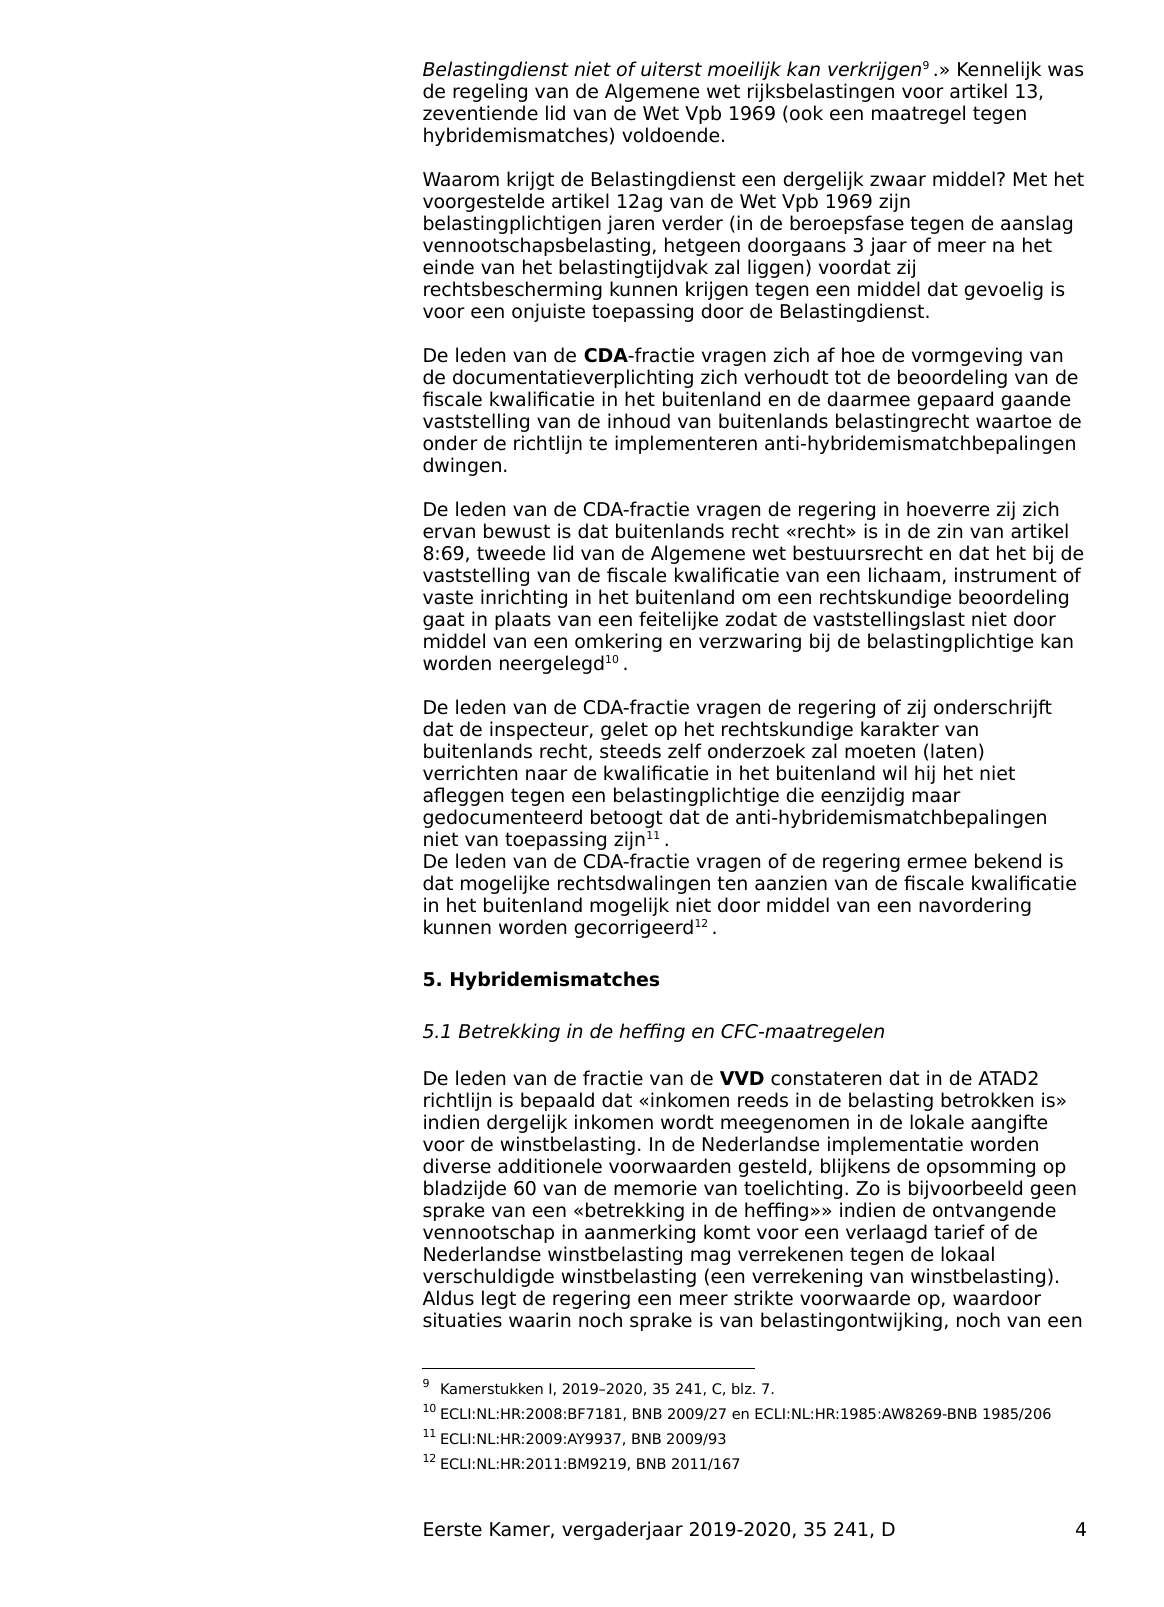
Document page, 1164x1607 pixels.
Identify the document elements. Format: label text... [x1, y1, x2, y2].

text ECLI:NL:HR:2009:AY9937, BNB 2009/93 [422, 1427, 1087, 1449]
text Waarom krijgt de Belastingdienst een dergelijk zwaar middel? Met het voorgestelde artikel 12ag van de Wet Vpb 1969 zijn belastingplichtigen jaren verder (in de beroepsfase tegen de aanslag vennootschapsbelasting, hetgeen doorgaans 3 jaar of meer na het einde van het belastingtijdvak zal liggen) voordat zij rechtsbescherming kunnen krijgen tegen een middel dat gevoelig is voor een onjuiste toepassing door de Belastingdienst. [422, 169, 1087, 323]
subtitle 5.1 Betrekking in de heffing en CFC-maatregelen [422, 1021, 1087, 1043]
text ECLI:NL:HR:2011:BM9219, BNB 2011/167 [422, 1452, 1087, 1474]
text De leden van de CDA-fractie vragen de regering of zij onderschrijft dat de inspecteur, gelet op het rechtskundige karakter van buitenlands recht, steeds zelf onderzoek zal moeten (laten) verrichten naar de kwalificatie in het buitenland wil hij het niet afleggen tegen een belastingplichtige die eenzijdig maar gedocumenteerd betoogt dat de anti-hybridemismatchbepalingen niet van toepassing zijn. [422, 697, 1087, 851]
text De leden van de CDA-fractie vragen de regering in hoeverre zij zich ervan bewust is dat buitenlands recht «recht» is in de zin van artikel 8:69, tweede lid van de Algemene wet bestuursrecht en dat het bij de vaststelling van de fiscale kwalificatie van een lichaam, instrument of vaste inrichting in het buitenland om een rechtskundige beoordeling gaat in plaats van een feitelijke zodat de vaststellingslast niet door middel van een omkering en verzwaring bij de belastingplichtige kan worden neergelegd. [422, 499, 1087, 675]
text ECLI:NL:HR:2008:BF7181, BNB 2009/27 en ECLI:NL:HR:1985:AW8269-BNB 1985/206 [422, 1402, 1087, 1424]
text De leden van de CDA-fractie vragen zich af hoe de vormgeving van de documentatieverplichting zich verhoudt tot de beoordeling van de fiscale kwalificatie in het buitenland en de daarmee gepaard gaande vaststelling van de inhoud van buitenlands belastingrecht waartoe de onder de richtlijn te implementeren anti-hybridemismatchbepalingen dwingen. [422, 345, 1087, 477]
text Belastingdienst niet of uiterst moeilijk kan verkrijgen.» Kennelijk was de regeling van de Algemene wet rijksbelastingen voor artikel 13, zeventiende lid van de Wet Vpb 1969 (ook een maatregel tegen hybridemismatches) voldoende. [422, 59, 1087, 147]
text Kamerstukken I, 2019–2020, 35 241, C, blz. 7. [422, 1377, 1087, 1399]
subtitle 5. Hybridemismatches [422, 969, 1087, 991]
text De leden van de CDA-fractie vragen of de regering ermee bekend is dat mogelijke rechtsdwalingen ten aanzien van de fiscale kwalificatie in het buitenland mogelijk niet door middel van een navordering kunnen worden gecorrigeerd. [422, 851, 1087, 939]
text De leden van de fractie van de VVD constateren dat in de ATAD2 richtlijn is bepaald dat «inkomen reeds in de belasting betrokken is» indien dergelijk inkomen wordt meegenomen in de lokale aangifte voor de winstbelasting. In de Nederlandse implementatie worden diverse additionele voorwaarden gesteld, blijkens de opsomming op bladzijde 60 van de memorie van toelichting. Zo is bijvoorbeeld geen sprake van een «betrekking in de heffing»» indien de ontvangende vennootschap in aanmerking komt voor een verlaagd tarief of de Nederlandse winstbelasting mag verrekenen tegen de lokaal verschuldigde winstbelasting (een verrekening van winstbelasting). Aldus legt de regering een meer strikte voorwaarde op, waardoor situaties waarin noch sprake is van belastingontwijking, noch van een [422, 1068, 1087, 1332]
